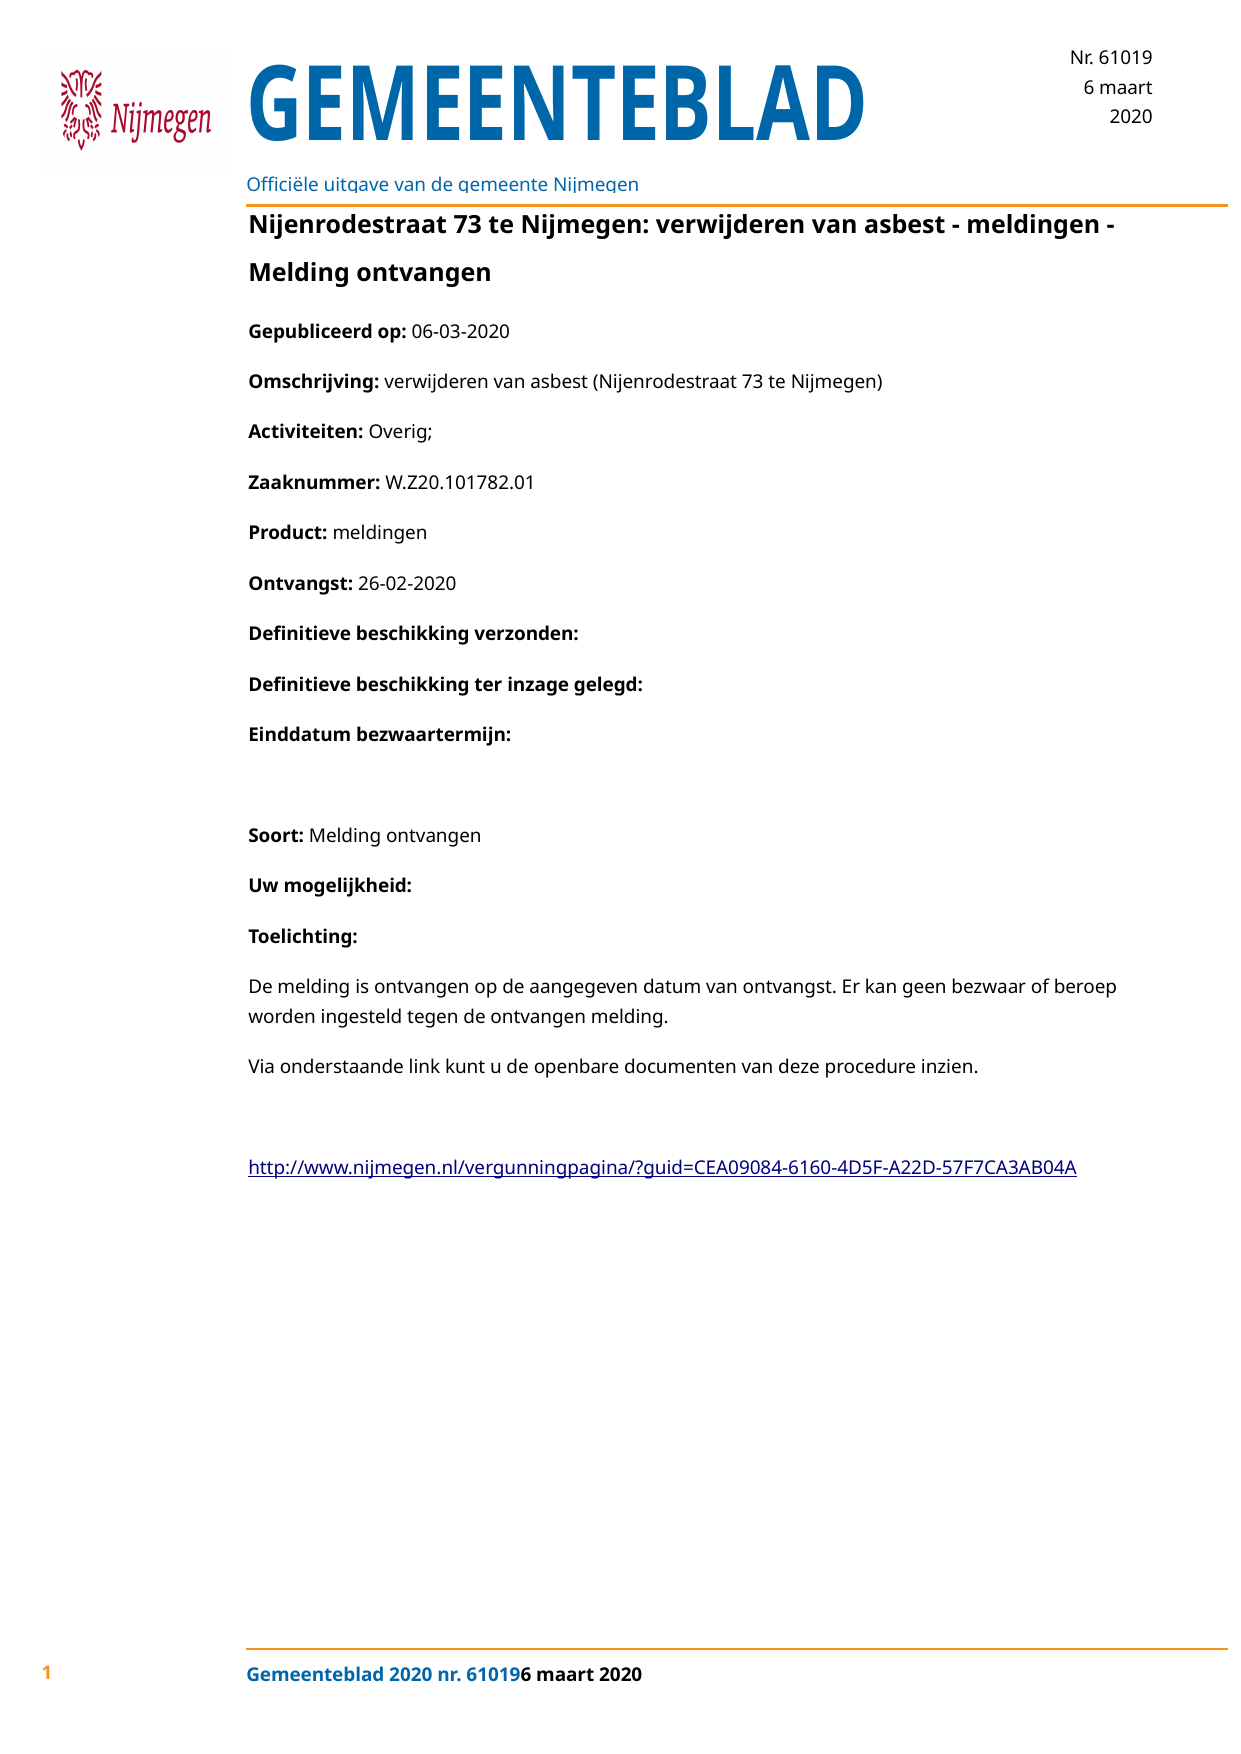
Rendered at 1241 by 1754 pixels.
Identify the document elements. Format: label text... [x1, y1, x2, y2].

text Product: meldingen [248, 519, 1152, 545]
text De melding is ontvangen op de aangegeven datum van ontvangst. Er kan geen bezwaar of beroep worden ingesteld tegen de ontvangen melding. [248, 973, 1152, 1029]
text Omschrijving: verwijderen van asbest (Nijenrodestraat 73 te Nijmegen) [248, 368, 1152, 394]
text Toelichting: [248, 923, 1152, 949]
text http://www.nijmegen.nl/vergunningpagina/?guid=CEA09084-6160-4D5F-A22D-57F7CA3AB04A [248, 1154, 1152, 1180]
text Zaaknummer: W.Z20.101782.01 [248, 469, 1152, 495]
text Soort: Melding ontvangen [248, 822, 1152, 848]
text Nijenrodestraat 73 te Nijmegen: verwijderen van asbest - meldingen - Melding ontvangen [248, 207, 1152, 288]
text Definitieve beschikking ter inzage gelegd: [248, 671, 1152, 697]
text Uw mogelijkheid: [248, 872, 1152, 898]
text Gepubliceerd op: 06-03-2020 [248, 318, 1152, 344]
text Definitieve beschikking verzonden: [248, 620, 1152, 646]
text Einddatum bezwaartermijn: [248, 721, 1152, 747]
text Ontvangst: 26-02-2020 [248, 570, 1152, 596]
picture [41, 47, 231, 172]
text Activiteiten: Overig; [248, 419, 1152, 444]
text Via onderstaande link kunt u de openbare documenten van deze procedure inzien. [248, 1053, 1152, 1079]
